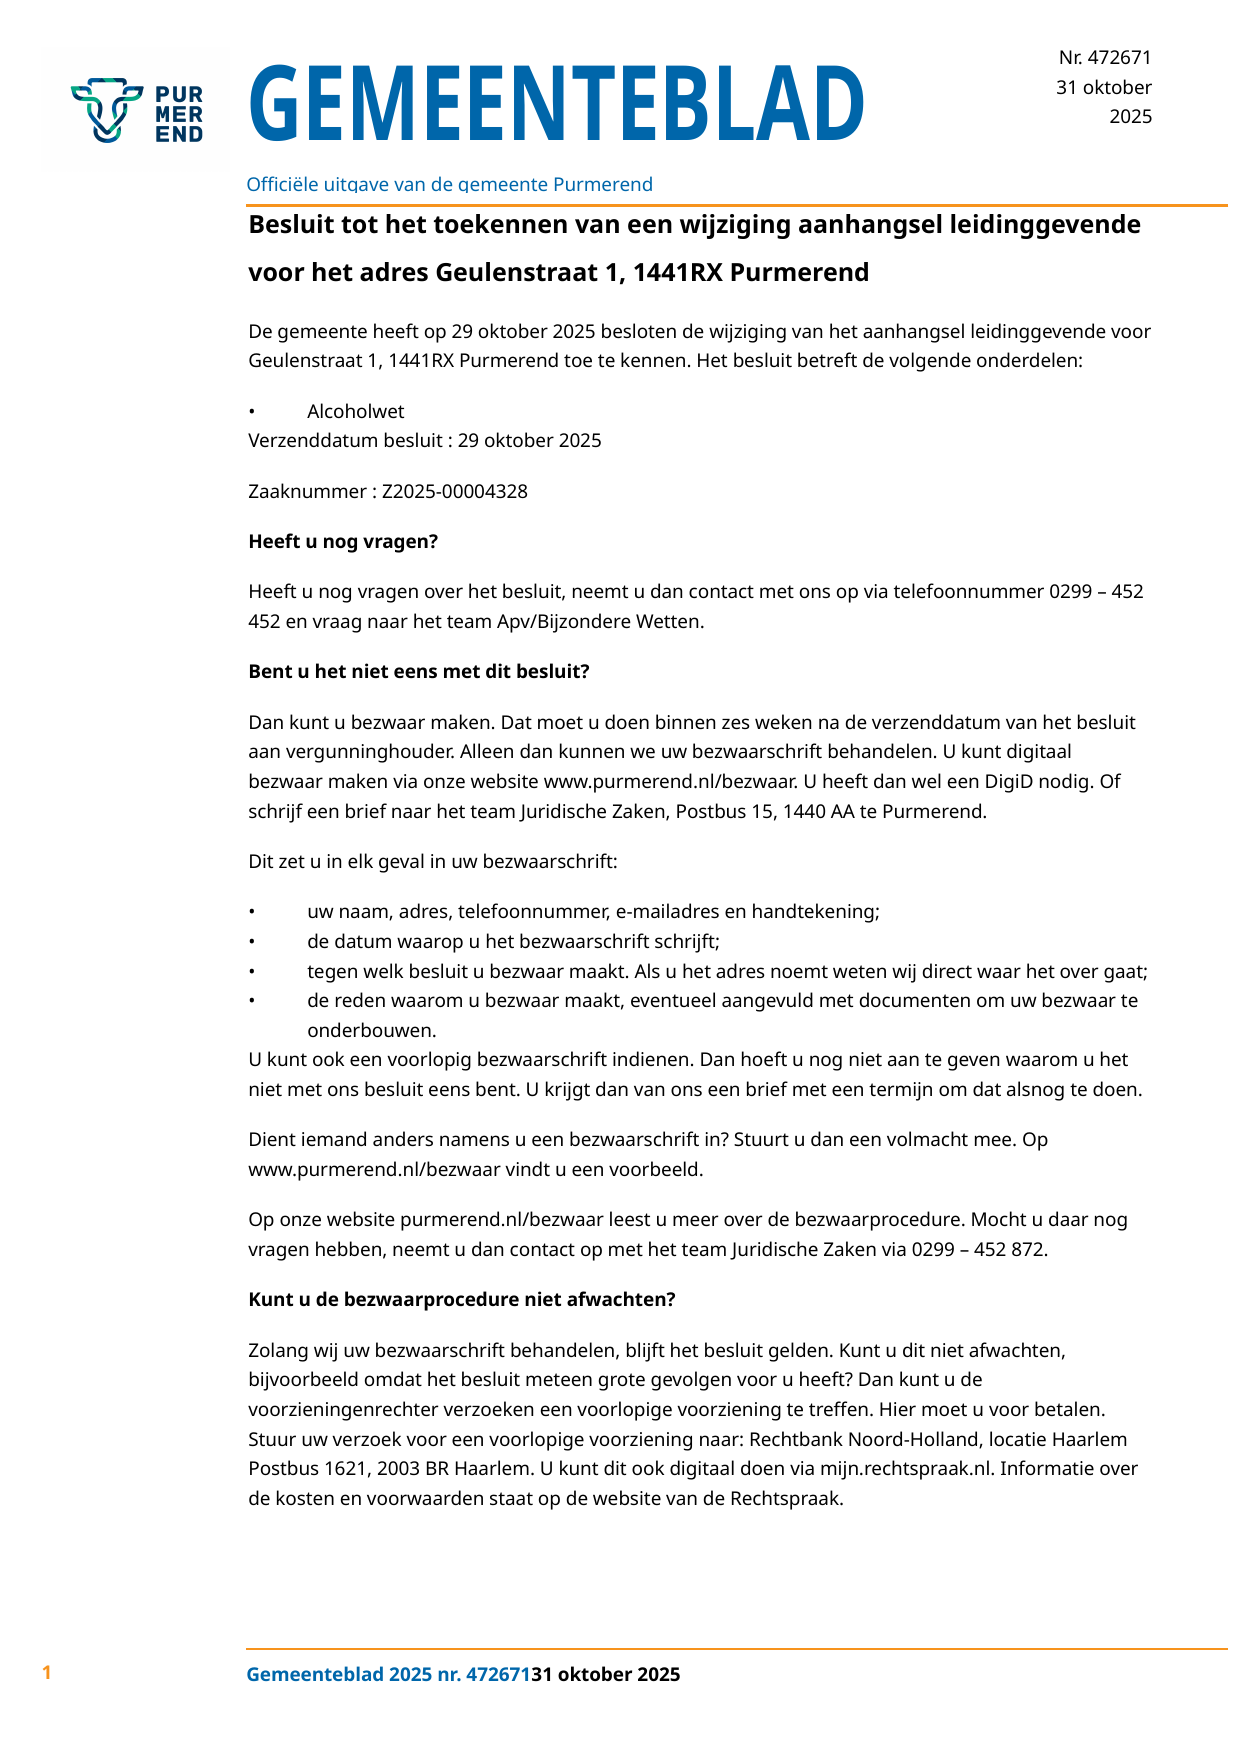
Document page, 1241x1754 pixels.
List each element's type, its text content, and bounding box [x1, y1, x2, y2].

text Dit zet u in elk geval in uw bezwaarschrift: [248, 848, 1152, 874]
text Verzenddatum besluit : 29 oktober 2025 [248, 427, 1152, 453]
picture [41, 47, 231, 172]
text Bent u het niet eens met dit besluit? [248, 659, 1152, 684]
text Zolang wij uw bezwaarschrift behandelen, blijft het besluit gelden. Kunt u dit niet afwachten, bijvoorbeeld omdat het besluit meteen grote gevolgen voor u heeft? Dan kunt u de voorzieningenrechter verzoeken een voorlopige voorziening te treffen. Hier moet u voor betalen. Stuur uw verzoek voor een voorlopige voorziening naar: Rechtbank Noord-Holland, locatie Haarlem Postbus 1621, 2003 BR Haarlem. U kunt dit ook digitaal doen via mijn.rechtspraak.nl. Informatie over de kosten en voorwaarden staat op de website van de Rechtspraak. [248, 1337, 1152, 1511]
text Heeft u nog vragen over het besluit, neemt u dan contact met ons op via telefoonnummer 0299 – 452 452 en vraag naar het team Apv/Bijzondere Wetten. [248, 579, 1152, 634]
list uw naam, adres, telefoonnummer, e-mailadres en handtekening; [248, 899, 1152, 924]
list tegen welk besluit u bezwaar maakt. Als u het adres noemt weten wij direct waar het over gaat; [248, 958, 1152, 984]
text Dan kunt u bezwaar maken. Dat moet u doen binnen zes weken na de verzenddatum van het besluit aan vergunninghouder. Alleen dan kunnen we uw bezwaarschrift behandelen. U kunt digitaal bezwaar maken via onze website www.purmerend.nl/bezwaar. U heeft dan wel een DigiD nodig. Of schrijf een brief naar het team Juridische Zaken, Postbus 15, 1440 AA te Purmerend. [248, 709, 1152, 824]
list de reden waarom u bezwaar maakt, eventueel aangevuld met documenten om uw bezwaar te onderbouwen. [248, 987, 1152, 1043]
text Dient iemand anders namens u een bezwaarschrift in? Stuurt u dan een volmacht mee. Op www.purmerend.nl/bezwaar vindt u een voorbeeld. [248, 1127, 1152, 1182]
text Zaaknummer : Z2025-00004328 [248, 478, 1152, 504]
text Kunt u de bezwaarprocedure niet afwachten? [248, 1287, 1152, 1312]
text Heeft u nog vragen? [248, 528, 1152, 554]
text Besluit tot het toekennen van een wijziging aanhangsel leidinggevende voor het adres Geulenstraat 1, 1441RX Purmerend [248, 207, 1152, 288]
text U kunt ook een voorlopig bezwaarschrift indienen. Dan hoeft u nog niet aan te geven waarom u het niet met ons besluit eens bent. U krijgt dan van ons een brief met een termijn om dat alsnog te doen. [248, 1047, 1152, 1102]
list Alcoholwet [248, 398, 1152, 424]
text De gemeente heeft op 29 oktober 2025 besloten de wijziging van het aanhangsel leidinggevende voor Geulenstraat 1, 1441RX Purmerend toe te kennen. Het besluit betreft de volgende onderdelen: [248, 318, 1152, 373]
text Op onze website purmerend.nl/bezwaar leest u meer over de bezwaarprocedure. Mocht u daar nog vragen hebben, neemt u dan contact op met het team Juridische Zaken via 0299 – 452 872. [248, 1207, 1152, 1262]
list de datum waarop u het bezwaarschrift schrijft; [248, 928, 1152, 954]
